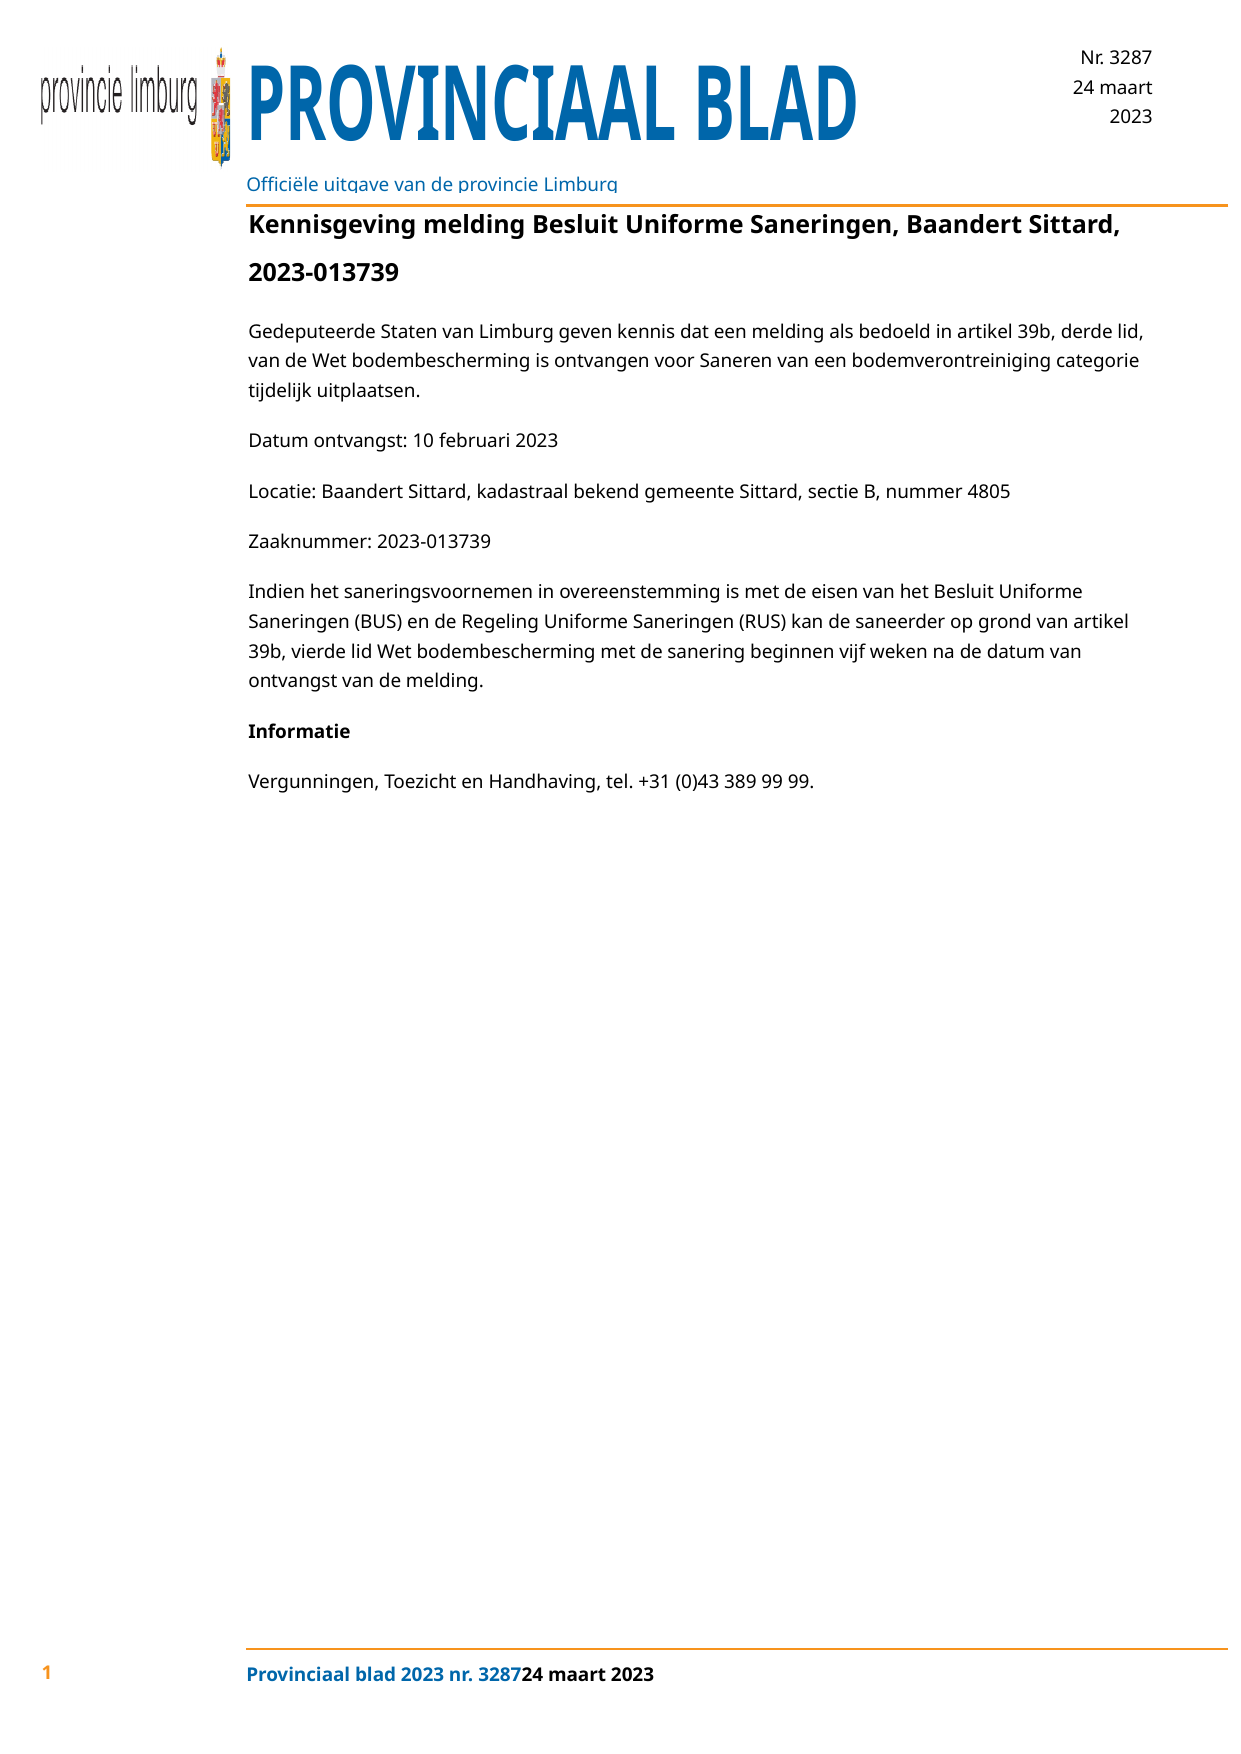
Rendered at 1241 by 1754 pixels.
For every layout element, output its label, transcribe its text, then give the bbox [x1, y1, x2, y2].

text Indien het saneringsvoornemen in overeenstemming is met de eisen van het Besluit Uniforme Saneringen (BUS) en de Regeling Uniforme Saneringen (RUS) kan de saneerder op grond van artikel 39b, vierde lid Wet bodembescherming met de sanering beginnen vijf weken na de datum van ontvangst van de melding. [248, 579, 1152, 693]
text Zaaknummer: 2023-013739 [248, 528, 1152, 554]
picture [41, 47, 231, 172]
text Informatie [248, 718, 1152, 744]
text Vergunningen, Toezicht en Handhaving, tel. +31 (0)43 389 99 99. [248, 768, 1152, 794]
text Gedeputeerde Staten van Limburg geven kennis dat een melding als bedoeld in artikel 39b, derde lid, van de Wet bodembescherming is ontvangen voor Saneren van een bodemverontreiniging categorie tijdelijk uitplaatsen. [248, 318, 1152, 403]
text Datum ontvangst: 10 februari 2023 [248, 427, 1152, 453]
text Kennisgeving melding Besluit Uniforme Saneringen, Baandert Sittard, 2023-013739 [248, 207, 1152, 288]
text Locatie: Baandert Sittard, kadastraal bekend gemeente Sittard, sectie B, nummer 4805 [248, 478, 1152, 504]
